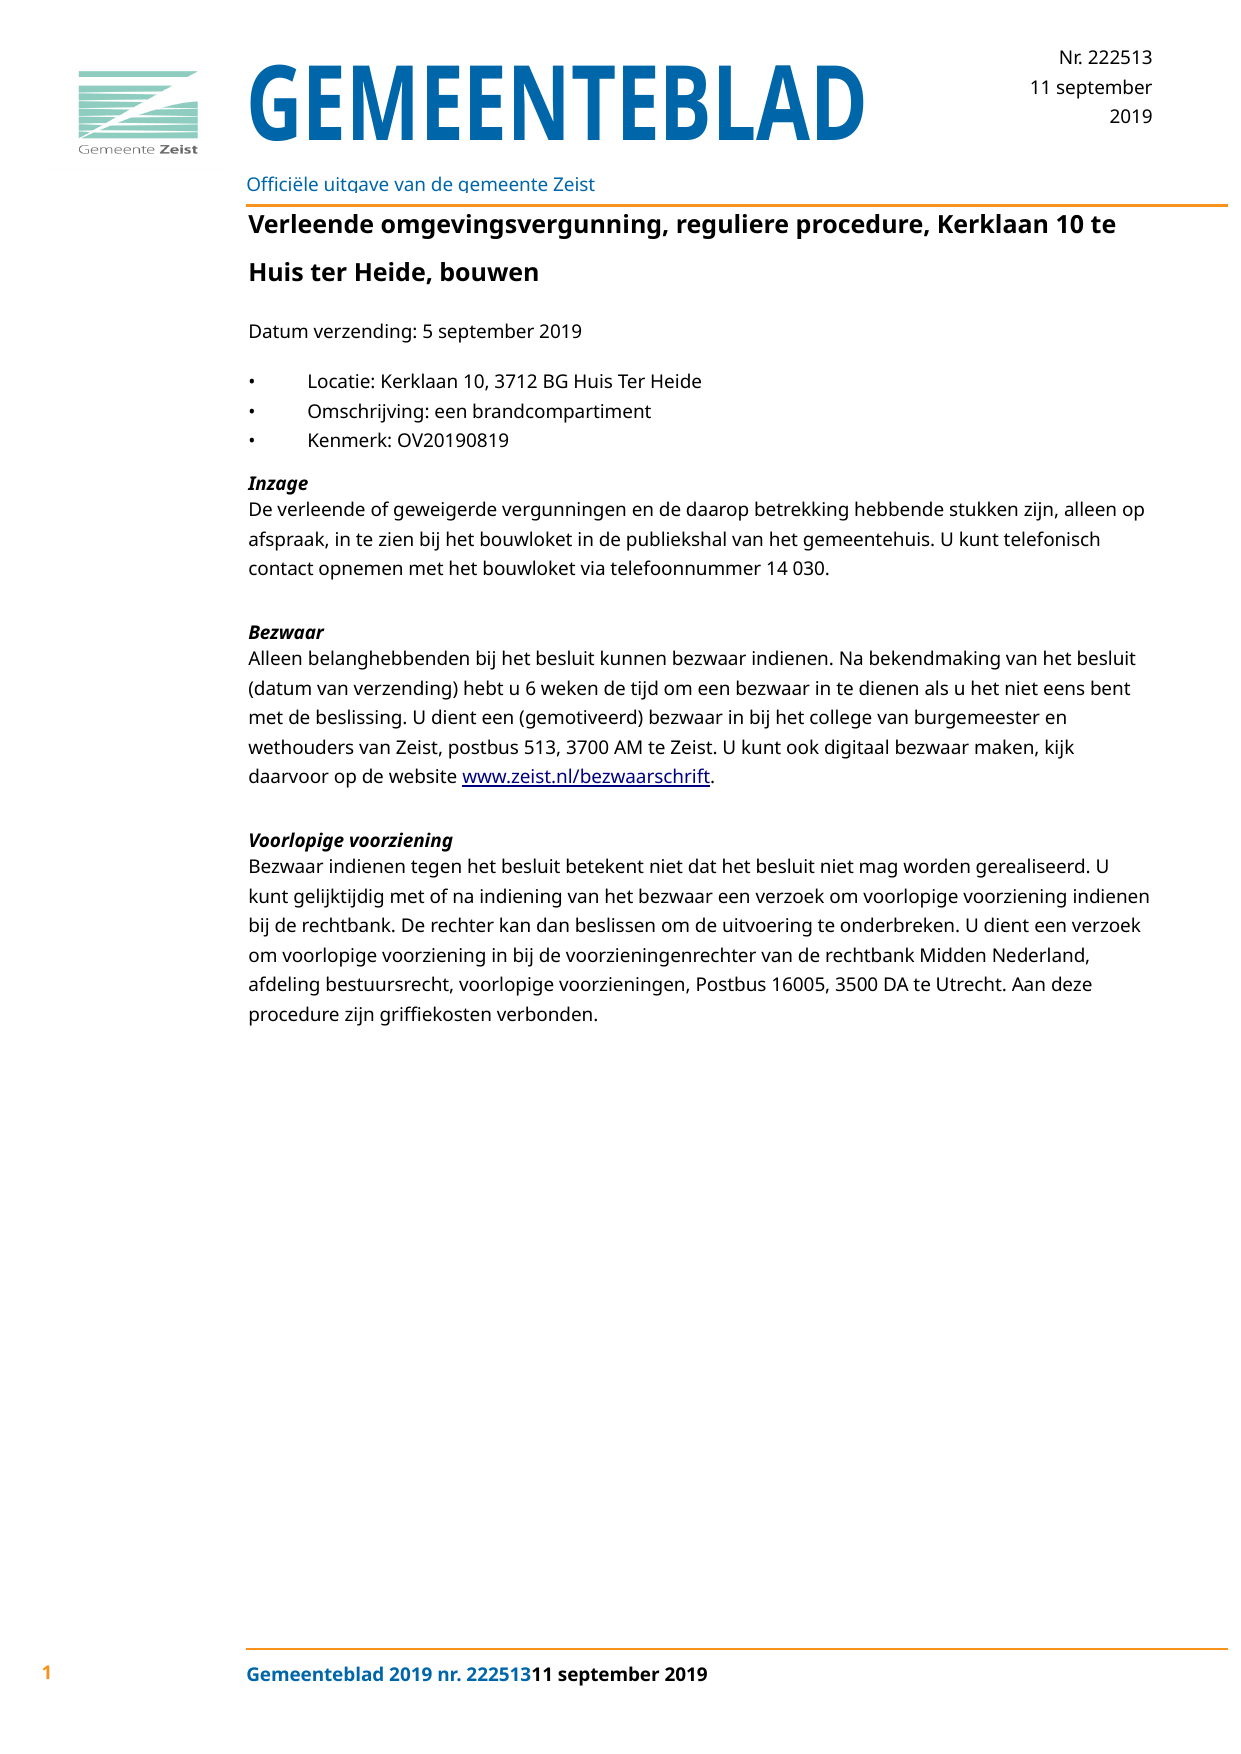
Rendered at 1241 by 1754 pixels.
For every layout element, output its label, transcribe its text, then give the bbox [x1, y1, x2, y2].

picture [41, 47, 231, 172]
text Alleen belanghebbenden bij het besluit kunnen bezwaar indienen. Na bekendmaking van het besluit (datum van verzending) hebt u 6 weken de tijd om een bezwaar in te dienen als u het niet eens bent met de beslissing. U dient een (gemotiveerd) bezwaar in bij het college van burgemeester en wethouders van Zeist, postbus 513, 3700 AM te Zeist. U kunt ook digitaal bezwaar maken, kijk daarvoor op de website www.zeist.nl/bezwaarschrift. [248, 645, 1152, 789]
text Bezwaar [248, 619, 1152, 645]
list Omschrijving: een brandcompartiment [248, 398, 1152, 424]
text De verleende of geweigerde vergunningen en de daarop betrekking hebbende stukken zijn, alleen op afspraak, in te zien bij het bouwloket in de publiekshal van het gemeentehuis. U kunt telefonisch contact opnemen met het bouwloket via telefoonnummer 14 030. [248, 496, 1152, 581]
text Inzage [248, 471, 1152, 496]
text Verleende omgevingsvergunning, reguliere procedure, Kerklaan 10 te Huis ter Heide, bouwen [248, 207, 1152, 288]
list Locatie: Kerklaan 10, 3712 BG Huis Ter Heide [248, 368, 1152, 394]
list Kenmerk: OV20190819 [248, 427, 1152, 453]
text Voorlopige voorziening [248, 827, 1152, 853]
text Datum verzending: 5 september 2019 [248, 318, 1152, 344]
text Bezwaar indienen tegen het besluit betekent niet dat het besluit niet mag worden gerealiseerd. U kunt gelijktijdig met of na indiening van het bezwaar een verzoek om voorlopige voorziening indienen bij de rechtbank. De rechter kan dan beslissen om de uitvoering te onderbreken. U dient een verzoek om voorlopige voorziening in bij de voorzieningenrechter van de rechtbank Midden Nederland, afdeling bestuursrecht, voorlopige voorzieningen, Postbus 16005, 3500 DA te Utrecht. Aan deze procedure zijn griffiekosten verbonden. [248, 853, 1152, 1027]
